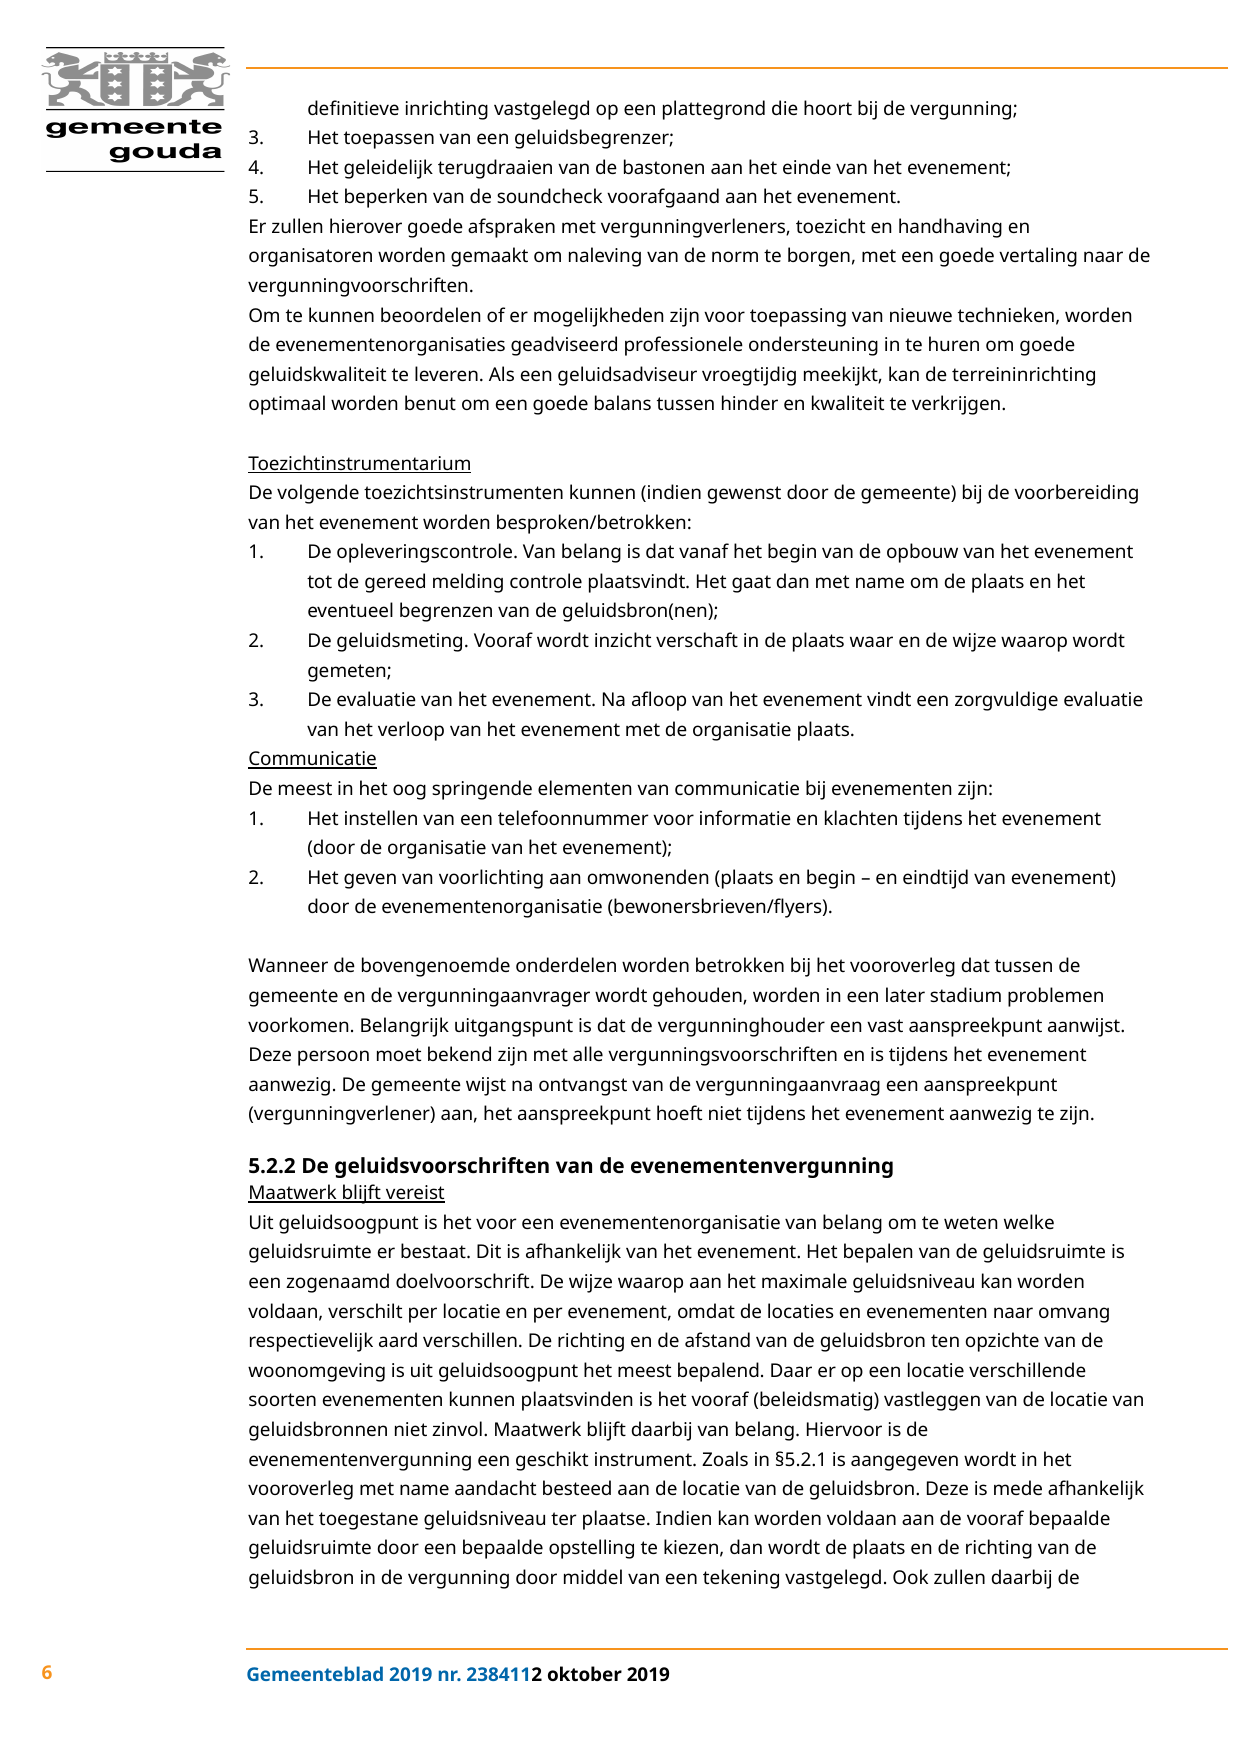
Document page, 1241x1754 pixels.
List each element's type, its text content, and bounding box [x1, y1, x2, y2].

text 5.2.2 De geluidsvoorschriften van de evenementenvergunning [248, 1151, 1152, 1179]
text De meest in het oog springende elementen van communicatie bij evenementen zijn: [248, 775, 1152, 801]
list De evaluatie van het evenement. Na afloop van het evenement vindt een zorgvuldige evaluatie van het verloop van het evenement met de organisatie plaats. [248, 686, 1152, 742]
list Het toepassen van een geluidsbegrenzer; [248, 124, 1152, 150]
picture [41, 47, 231, 172]
list definitieve inrichting vastgelegd op een plattegrond die hoort bij de vergunning; [248, 95, 1152, 121]
text Om te kunnen beoordelen of er mogelijkheden zijn voor toepassing van nieuwe technieken, worden de evenementenorganisaties geadviseerd professionele ondersteuning in te huren om goede geluidskwaliteit te leveren. Als een geluidsadviseur vroegtijdig meekijkt, kan de terreininrichting optimaal worden benut om een goede balans tussen hinder en kwaliteit te verkrijgen. [248, 302, 1152, 416]
text Communicatie [248, 746, 1152, 771]
text Er zullen hierover goede afspraken met vergunningverleners, toezicht en handhaving en organisatoren worden gemaakt om naleving van de norm te borgen, met een goede vertaling naar de vergunningvoorschriften. [248, 213, 1152, 298]
list Het beperken van de soundcheck voorafgaand aan het evenement. [248, 183, 1152, 209]
text Maatwerk blijft vereist [248, 1179, 1152, 1205]
list Het geven van voorlichting aan omwonenden (plaats en begin – en eindtijd van evenement) door de evenementenorganisatie (bewonersbrieven/flyers). [248, 864, 1152, 919]
list Het geleidelijk terugdraaien van de bastonen aan het einde van het evenement; [248, 154, 1152, 180]
list De geluidsmeting. Vooraf wordt inzicht verschaft in de plaats waar en de wijze waarop wordt gemeten; [248, 627, 1152, 683]
text Wanneer de bovengenoemde onderdelen worden betrokken bij het vooroverleg dat tussen de gemeente en de vergunningaanvrager wordt gehouden, worden in een later stadium problemen voorkomen. Belangrijk uitgangspunt is dat de vergunninghouder een vast aanspreekpunt aanwijst. Deze persoon moet bekend zijn met alle vergunningsvoorschriften en is tijdens het evenement aanwezig. De gemeente wijst na ontvangst van de vergunningaanvraag een aanspreekpunt (vergunningverlener) aan, het aanspreekpunt hoeft niet tijdens het evenement aanwezig te zijn. [248, 953, 1152, 1126]
text Toezichtinstrumentarium [248, 450, 1152, 476]
list Het instellen van een telefoonnummer voor informatie en klachten tijdens het evenement (door de organisatie van het evenement); [248, 805, 1152, 860]
list De opleveringscontrole. Van belang is dat vanaf het begin van de opbouw van het evenement tot de gereed melding controle plaatsvindt. Het gaat dan met name om de plaats en het eventueel begrenzen van de geluidsbron(nen); [248, 538, 1152, 623]
text Uit geluidsoogpunt is het voor een evenementenorganisatie van belang om te weten welke geluidsruimte er bestaat. Dit is afhankelijk van het evenement. Het bepalen van de geluidsruimte is een zogenaamd doelvoorschrift. De wijze waarop aan het maximale geluidsniveau kan worden voldaan, verschilt per locatie en per evenement, omdat de locaties en evenementen naar omvang respectievelijk aard verschillen. De richting en de afstand van de geluidsbron ten opzichte van de woonomgeving is uit geluidsoogpunt het meest bepalend. Daar er op een locatie verschillende soorten evenementen kunnen plaatsvinden is het vooraf (beleidsmatig) vastleggen van de locatie van geluidsbronnen niet zinvol. Maatwerk blijft daarbij van belang. Hiervoor is de evenementenvergunning een geschikt instrument. Zoals in §5.2.1 is aangegeven wordt in het vooroverleg met name aandacht besteed aan de locatie van de geluidsbron. Deze is mede afhankelijk van het toegestane geluidsniveau ter plaatse. Indien kan worden voldaan aan de vooraf bepaalde geluidsruimte door een bepaalde opstelling te kiezen, dan wordt de plaats en de richting van de geluidsbron in de vergunning door middel van een tekening vastgelegd. Ook zullen daarbij de [248, 1209, 1152, 1590]
text De volgende toezichtsinstrumenten kunnen (indien gewenst door de gemeente) bij de voorbereiding van het evenement worden besproken/betrokken: [248, 479, 1152, 535]
